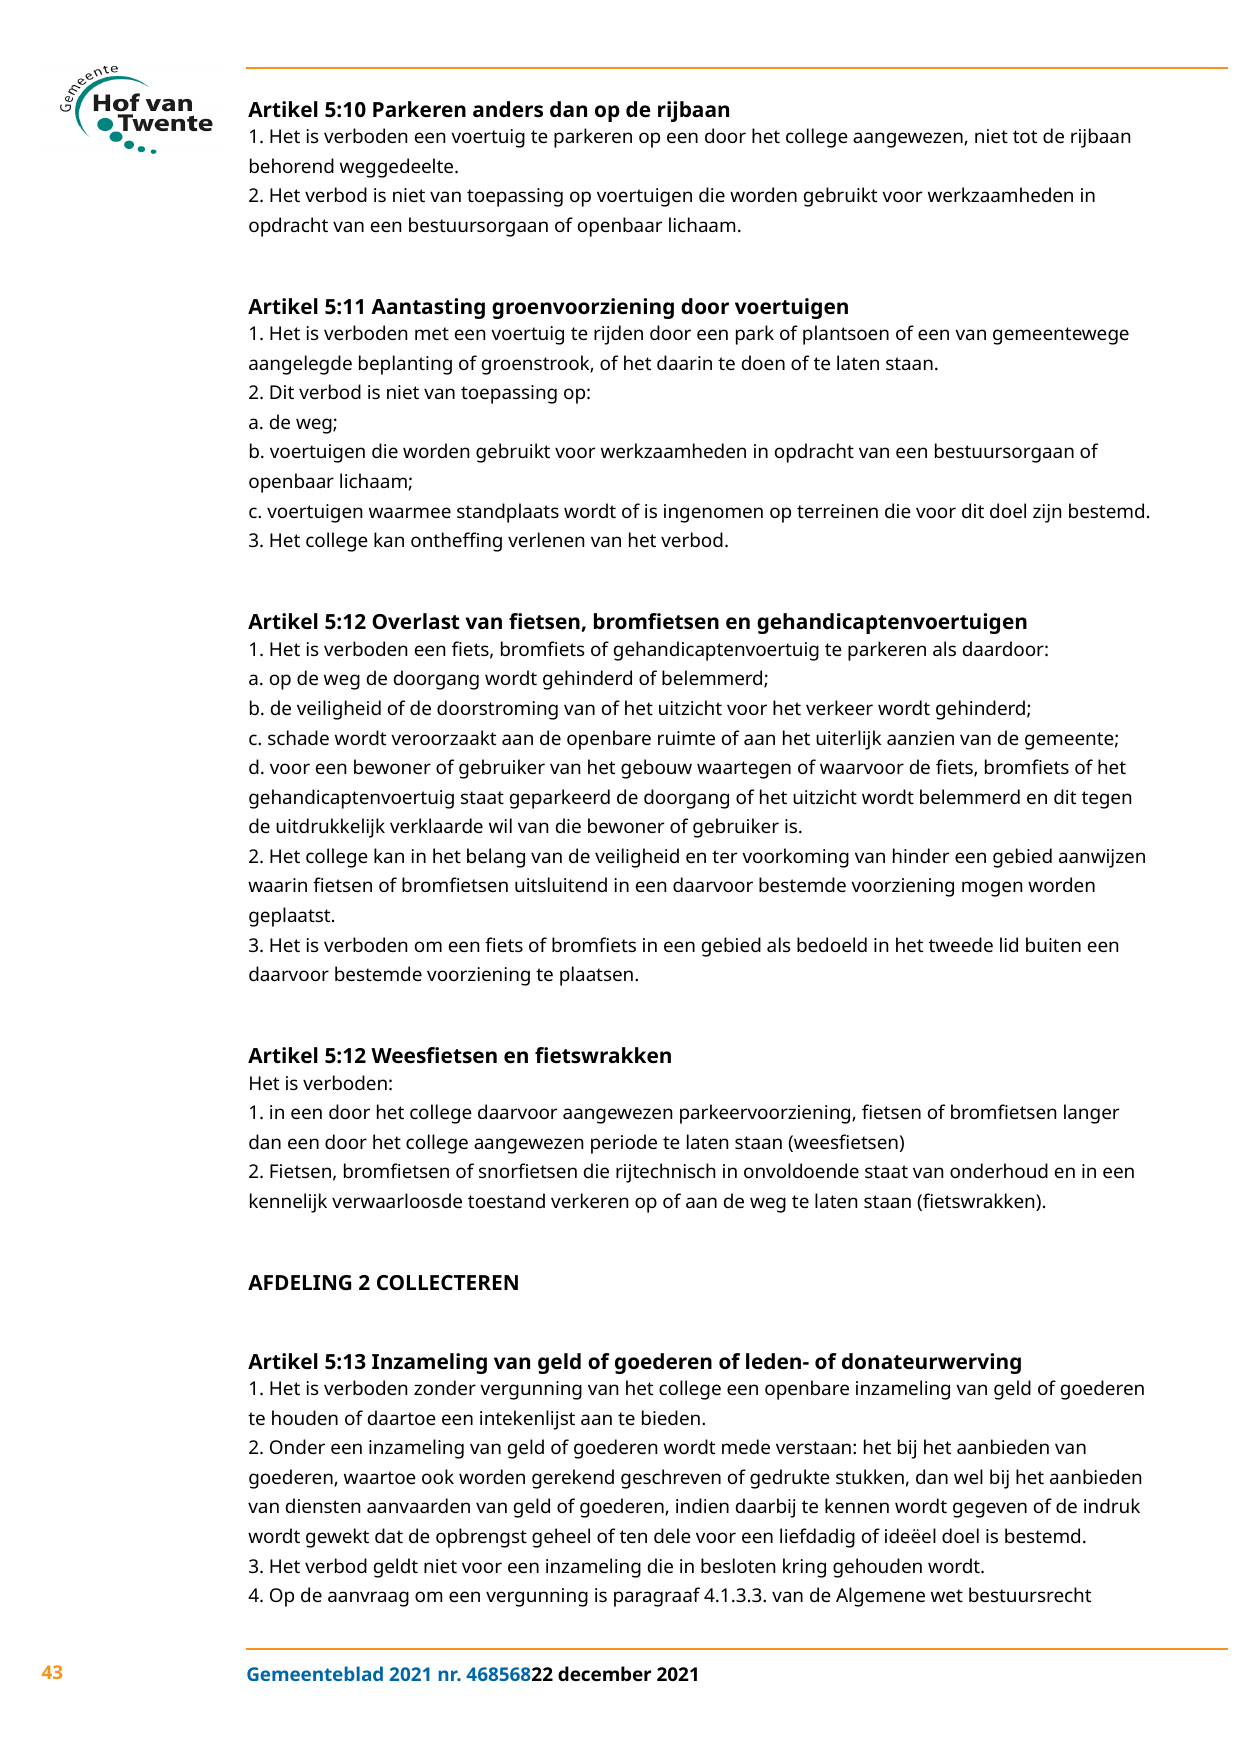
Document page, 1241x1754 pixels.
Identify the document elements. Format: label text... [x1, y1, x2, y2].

text c. voertuigen waarmee standplaats wordt of is ingenomen op terreinen die voor dit doel zijn bestemd. [248, 498, 1152, 524]
text 1. Het is verboden een voertuig te parkeren op een door het college aangewezen, niet tot de rijbaan behorend weggedeelte. [248, 123, 1152, 178]
text 3. Het is verboden om een fiets of bromfiets in een gebied als bedoeld in het tweede lid buiten een daarvoor bestemde voorziening te plaatsen. [248, 932, 1152, 987]
text 2. Het college kan in het belang van de veiligheid en ter voorkoming van hinder een gebied aanwijzen waarin fietsen of bromfietsen uitsluitend in een daarvoor bestemde voorziening mogen worden geplaatst. [248, 843, 1152, 928]
text 4. Op de aanvraag om een vergunning is paragraaf 4.1.3.3. van de Algemene wet bestuursrecht [248, 1582, 1152, 1608]
text Artikel 5:11 Aantasting groenvoorziening door voertuigen [248, 292, 1152, 320]
picture [41, 47, 231, 172]
text 2. Het verbod is niet van toepassing op voertuigen die worden gebruikt voor werkzaamheden in opdracht van een bestuursorgaan of openbaar lichaam. [248, 182, 1152, 238]
text 2. Dit verbod is niet van toepassing op: [248, 379, 1152, 405]
text a. op de weg de doorgang wordt gehinderd of belemmerd; [248, 666, 1152, 691]
text Artikel 5:13 Inzameling van geld of goederen of leden- of donateurwerving [248, 1347, 1152, 1375]
text Artikel 5:10 Parkeren anders dan op de rijbaan [248, 95, 1152, 123]
text Artikel 5:12 Weesfietsen en fietswrakken [248, 1041, 1152, 1070]
text Artikel 5:12 Overlast van fietsen, bromfietsen en gehandicaptenvoertuigen [248, 607, 1152, 636]
text 1. in een door het college daarvoor aangewezen parkeervoorziening, fietsen of bromfietsen langer dan een door het college aangewezen periode te laten staan (weesfietsen) [248, 1099, 1152, 1155]
text b. voertuigen die worden gebruikt voor werkzaamheden in opdracht van een bestuursorgaan of openbaar lichaam; [248, 439, 1152, 494]
text 3. Het college kan ontheffing verlenen van het verbod. [248, 527, 1152, 553]
text d. voor een bewoner of gebruiker van het gebouw waartegen of waarvoor de fiets, bromfiets of het gehandicaptenvoertuig staat geparkeerd de doorgang of het uitzicht wordt belemmerd en dit tegen de uitdrukkelijk verklaarde wil van die bewoner of gebruiker is. [248, 754, 1152, 839]
text 3. Het verbod geldt niet voor een inzameling die in besloten kring gehouden wordt. [248, 1553, 1152, 1579]
text 1. Het is verboden een fiets, bromfiets of gehandicaptenvoertuig te parkeren als daardoor: [248, 636, 1152, 662]
text 1. Het is verboden zonder vergunning van het college een openbare inzameling van geld of goederen te houden of daartoe een intekenlijst aan te bieden. [248, 1375, 1152, 1431]
text 2. Fietsen, bromfietsen of snorfietsen die rijtechnisch in onvoldoende staat van onderhoud en in een kennelijk verwaarloosde toestand verkeren op of aan de weg te laten staan (fietswrakken). [248, 1158, 1152, 1214]
text a. de weg; [248, 409, 1152, 435]
text AFDELING 2 COLLECTEREN [248, 1268, 1152, 1297]
text b. de veiligheid of de doorstroming van of het uitzicht voor het verkeer wordt gehinderd; [248, 695, 1152, 721]
text c. schade wordt veroorzaakt aan de openbare ruimte of aan het uiterlijk aanzien van de gemeente; [248, 725, 1152, 750]
text Het is verboden: [248, 1070, 1152, 1096]
text 1. Het is verboden met een voertuig te rijden door een park of plantsoen of een van gemeentewege aangelegde beplanting of groenstrook, of het daarin te doen of te laten staan. [248, 320, 1152, 376]
text 2. Onder een inzameling van geld of goederen wordt mede verstaan: het bij het aanbieden van goederen, waartoe ook worden gerekend geschreven of gedrukte stukken, dan wel bij het aanbieden van diensten aanvaarden van geld of goederen, indien daarbij te kennen wordt gegeven of de indruk wordt gewekt dat de opbrengst geheel of ten dele voor een liefdadig of ideëel doel is bestemd. [248, 1434, 1152, 1549]
